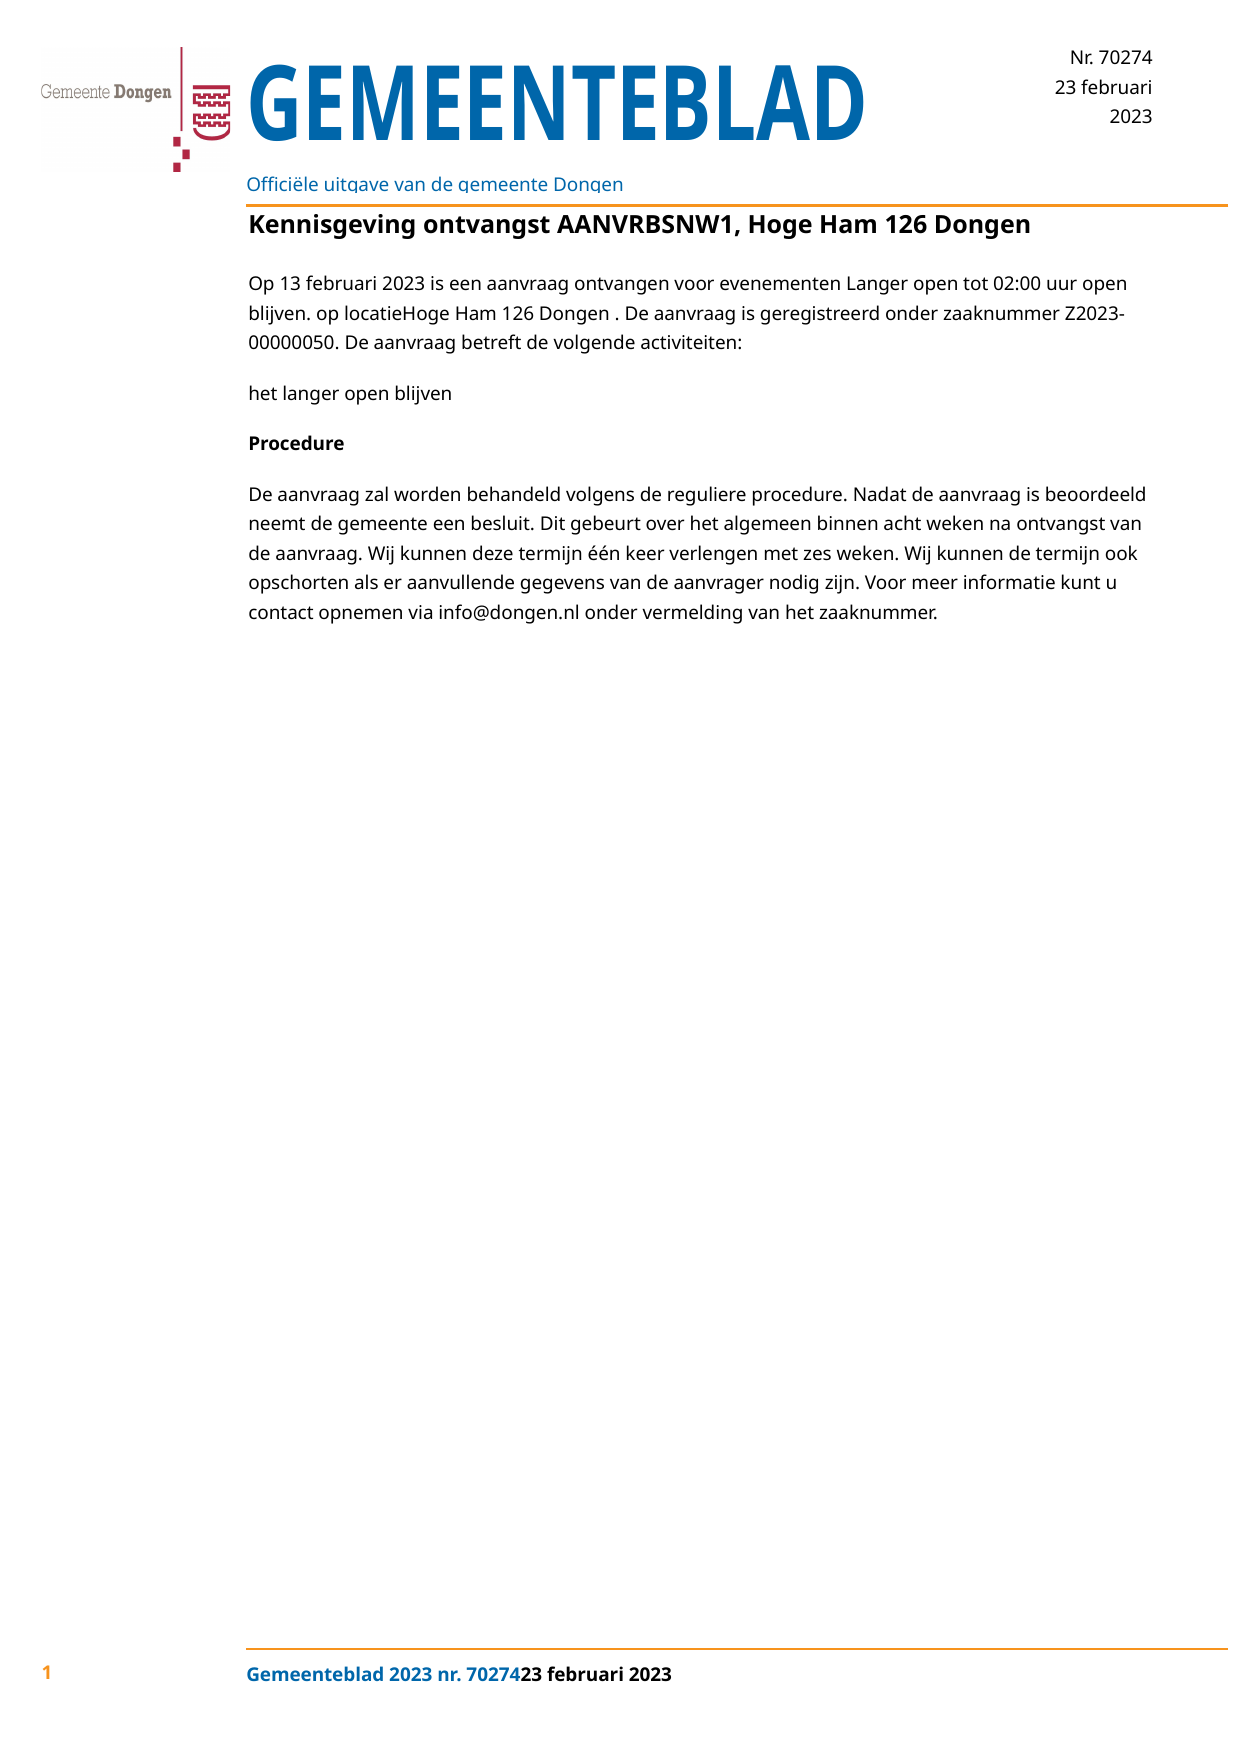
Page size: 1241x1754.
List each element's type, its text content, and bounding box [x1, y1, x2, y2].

text Op 13 februari 2023 is een aanvraag ontvangen voor evenementen Langer open tot 02:00 uur open blijven. op locatieHoge Ham 126 Dongen . De aanvraag is geregistreerd onder zaaknummer Z2023-00000050. De aanvraag betreft de volgende activiteiten: [248, 270, 1152, 355]
picture [41, 47, 231, 172]
text Procedure [248, 430, 1152, 456]
text het langer open blijven [248, 380, 1152, 406]
text Kennisgeving ontvangst AANVRBSNW1, Hoge Ham 126 Dongen [248, 207, 1152, 241]
text De aanvraag zal worden behandeld volgens de reguliere procedure. Nadat de aanvraag is beoordeeld neemt de gemeente een besluit. Dit gebeurt over het algemeen binnen acht weken na ontvangst van de aanvraag. Wij kunnen deze termijn één keer verlengen met zes weken. Wij kunnen de termijn ook opschorten als er aanvullende gegevens van de aanvrager nodig zijn. Voor meer informatie kunt u contact opnemen via info@dongen.nl onder vermelding van het zaaknummer. [248, 481, 1152, 625]
